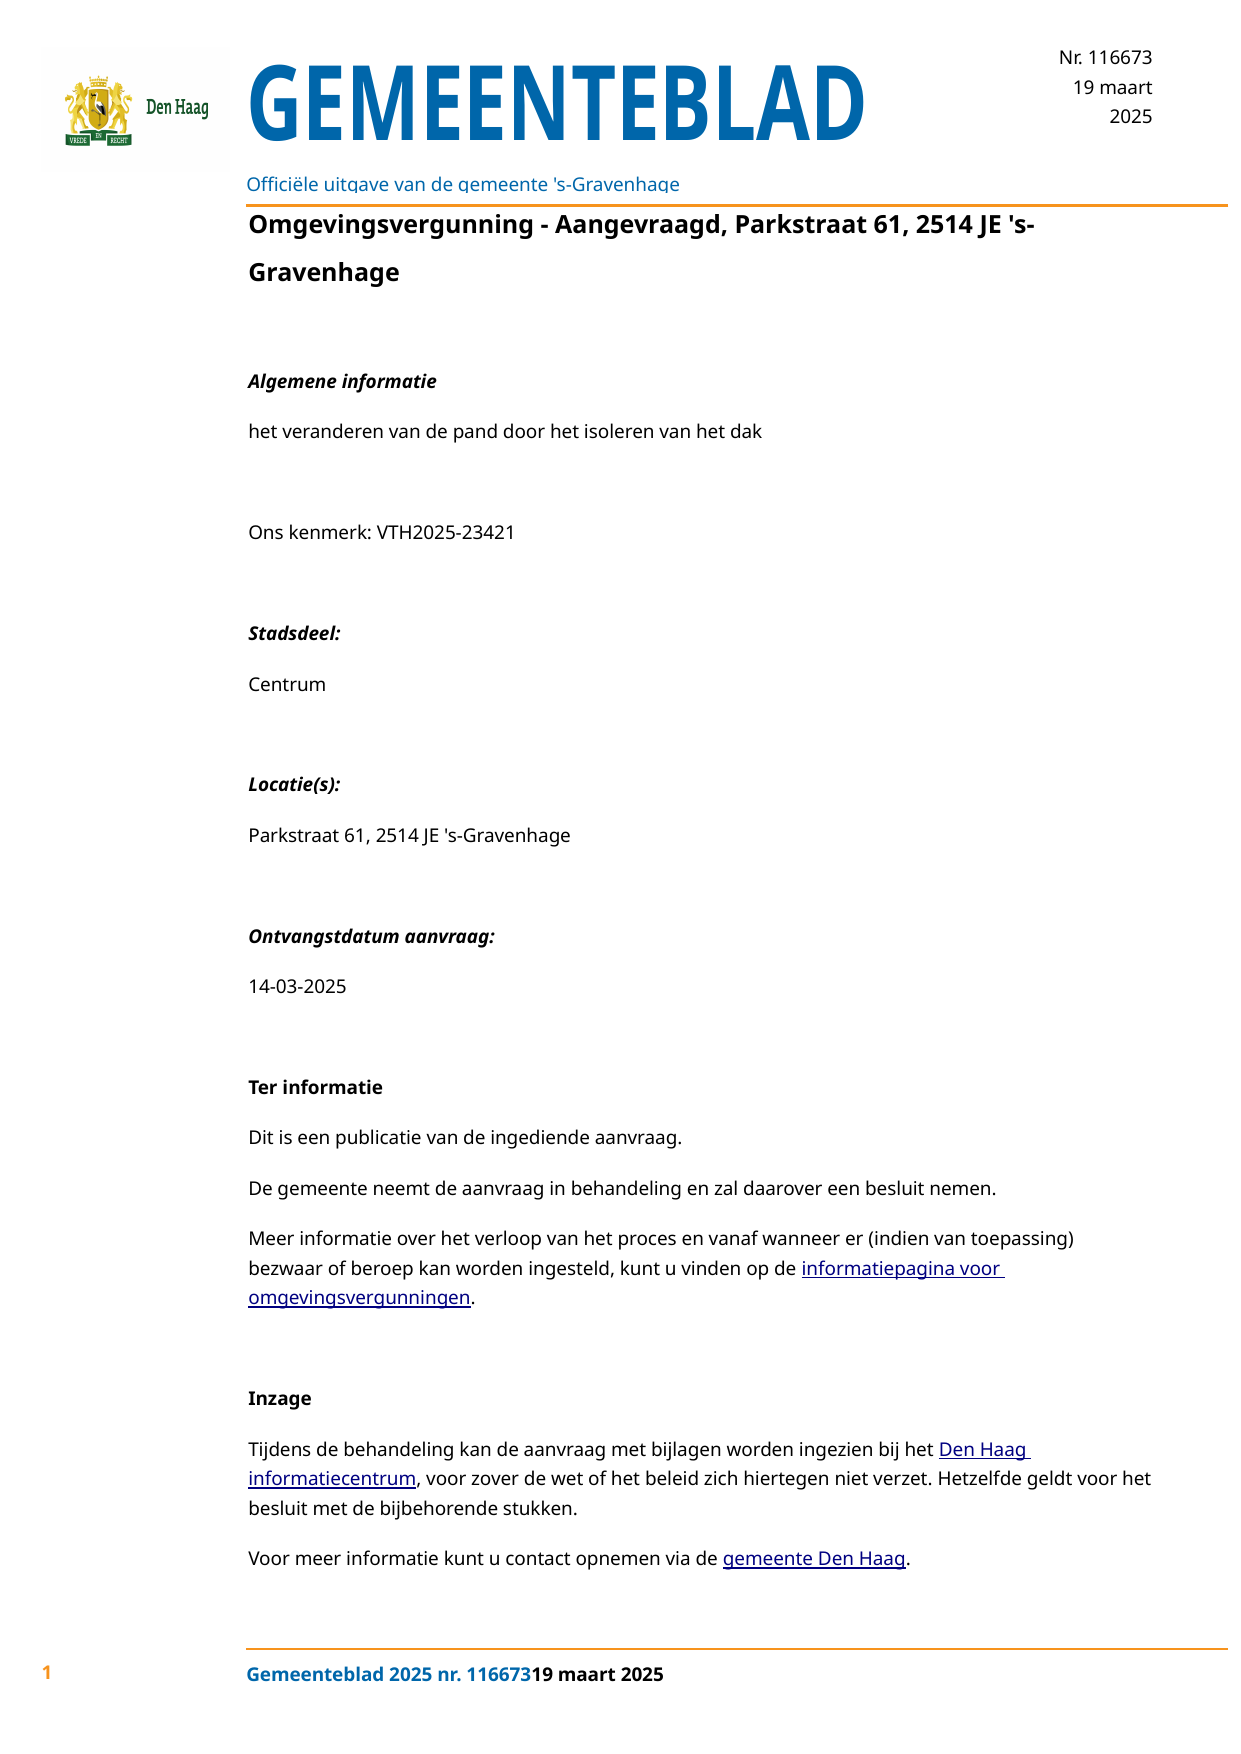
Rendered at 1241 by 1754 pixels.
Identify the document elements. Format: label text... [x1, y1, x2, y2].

text De gemeente neemt de aanvraag in behandeling en zal daarover een besluit nemen. [248, 1175, 1152, 1201]
text 14-03-2025 [248, 973, 1152, 999]
text Parkstraat 61, 2514 JE 's-Gravenhage [248, 822, 1152, 848]
text Algemene informatie [248, 368, 1152, 394]
text Locatie(s): [248, 772, 1152, 797]
picture [41, 47, 231, 172]
text Stadsdeel: [248, 620, 1152, 646]
text Centrum [248, 671, 1152, 697]
text Meer informatie over het verloop van het proces en vanaf wanneer er (indien van toepassing) bezwaar of beroep kan worden ingesteld, kunt u vinden op de informatiepagina voor omgevingsvergunningen. [248, 1225, 1152, 1310]
text Voor meer informatie kunt u contact opnemen via de gemeente Den Haag. [248, 1545, 1152, 1571]
text het veranderen van de pand door het isoleren van het dak [248, 419, 1152, 444]
text Inzage [248, 1385, 1152, 1411]
text Omgevingsvergunning - Aangevraagd, Parkstraat 61, 2514 JE 's-Gravenhage [248, 207, 1152, 288]
text Tijdens de behandeling kan de aanvraag met bijlagen worden ingezien bij het Den Haag informatiecentrum, voor zover de wet of het beleid zich hiertegen niet verzet. Hetzelfde geldt voor het besluit met de bijbehorende stukken. [248, 1436, 1152, 1521]
text Ontvangstdatum aanvraag: [248, 923, 1152, 949]
text Dit is een publicatie van de ingediende aanvraag. [248, 1124, 1152, 1150]
text Ons kenmerk: VTH2025-23421 [248, 519, 1152, 545]
text Ter informatie [248, 1074, 1152, 1100]
